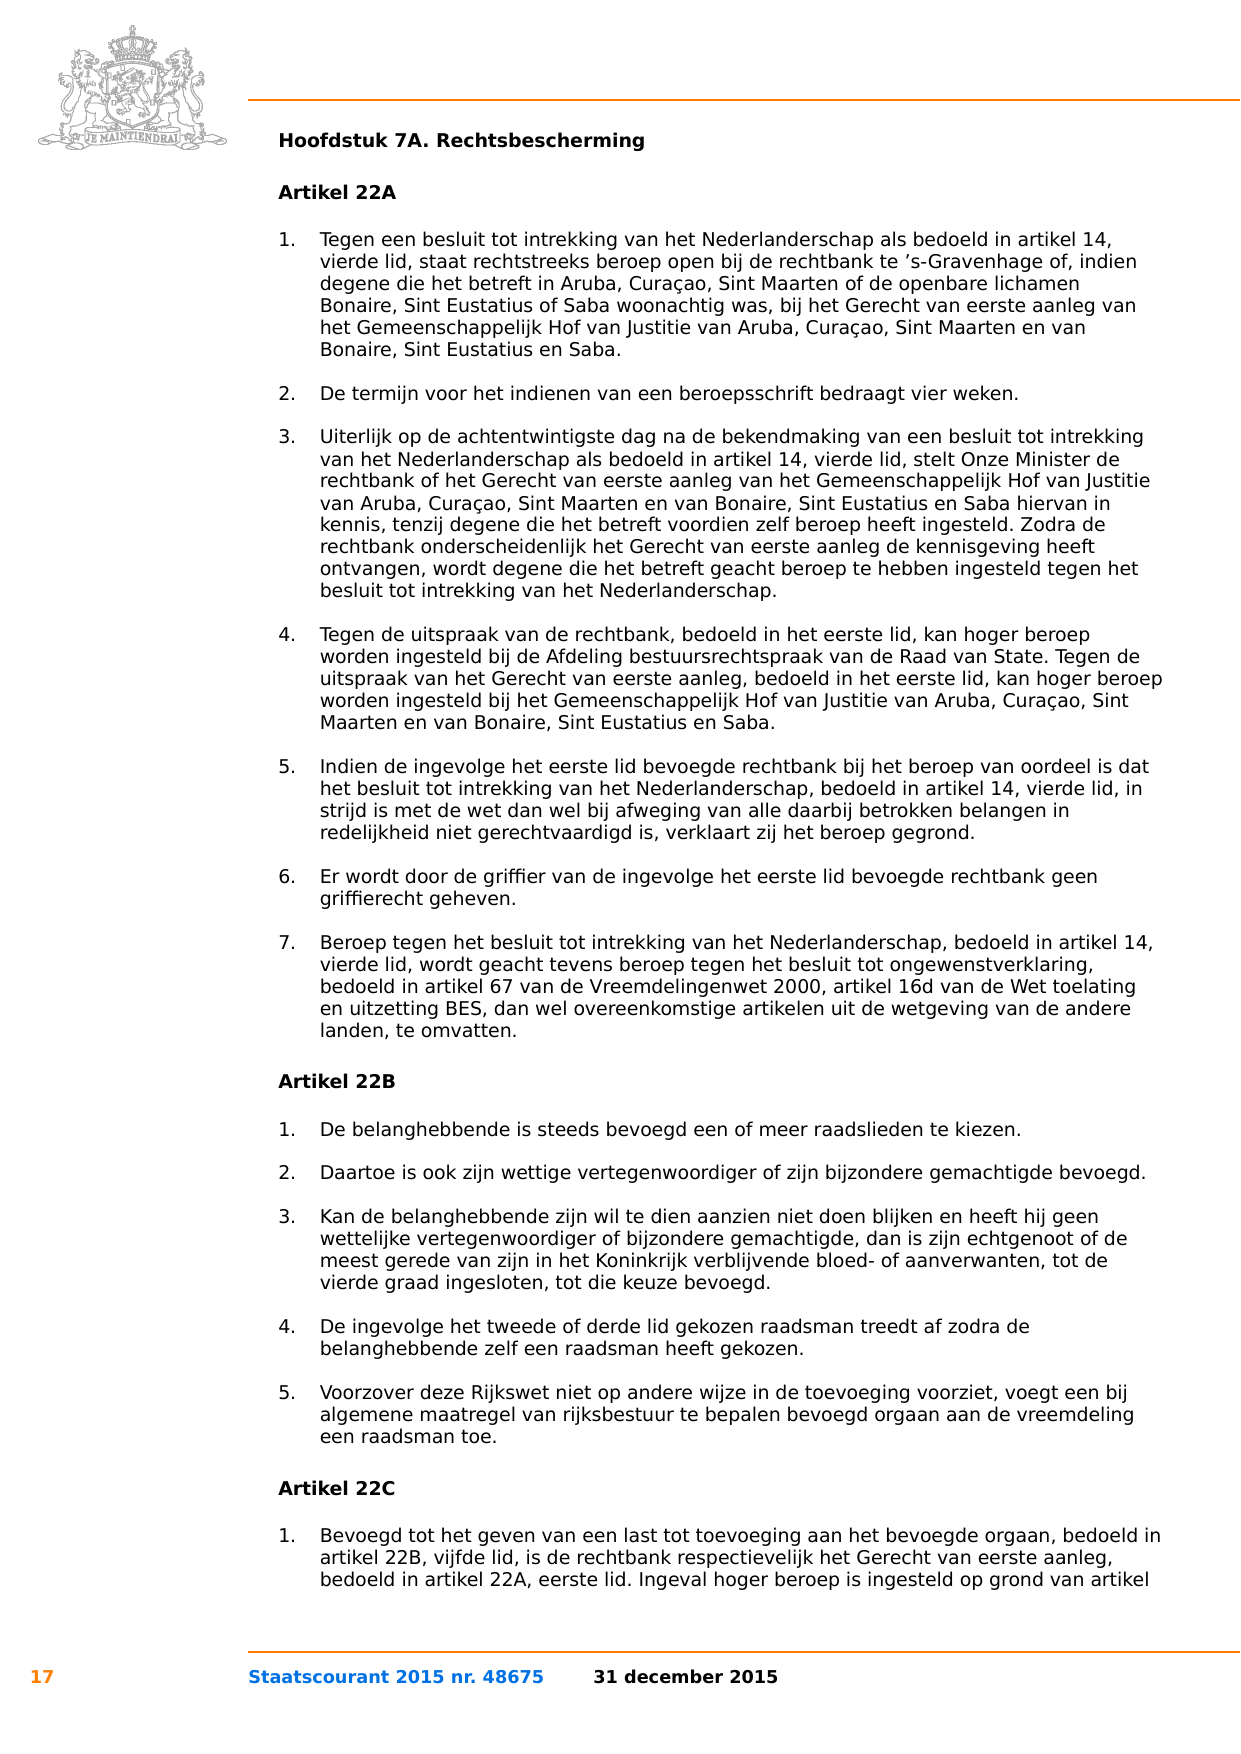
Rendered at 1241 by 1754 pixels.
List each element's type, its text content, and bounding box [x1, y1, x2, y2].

text 2. Daartoe is ook zijn wettige vertegenwoordiger of zijn bijzondere gemachtigde bevoegd. [278, 1162, 1163, 1184]
subtitle Artikel 22A [278, 182, 1163, 204]
text 1. Tegen een besluit tot intrekking van het Nederlanderschap als bedoeld in artikel 14, vierde lid, staat rechtstreeks beroep open bij de rechtbank te ’s-Gravenhage of, indien degene die het betreft in Aruba, Curaçao, Sint Maarten of de openbare lichamen Bonaire, Sint Eustatius of Saba woonachtig was, bij het Gerecht van eerste aanleg van het Gemeenschappelijk Hof van Justitie van Aruba, Curaçao, Sint Maarten en van Bonaire, Sint Eustatius en Saba. [278, 229, 1163, 361]
text 4. De ingevolge het tweede of derde lid gekozen raadsman treedt af zodra de belanghebbende zelf een raadsman heeft gekozen. [278, 1316, 1163, 1360]
text 5. Indien de ingevolge het eerste lid bevoegde rechtbank bij het beroep van oordeel is dat het besluit tot intrekking van het Nederlanderschap, bedoeld in artikel 14, vierde lid, in strijd is met de wet dan wel bij afweging van alle daarbij betrokken belangen in redelijkheid niet gerechtvaardigd is, verklaart zij het beroep gegrond. [278, 756, 1163, 844]
text 5. Voorzover deze Rijkswet niet op andere wijze in de toevoeging voorziet, voegt een bij algemene maatregel van rijksbestuur te bepalen bevoegd orgaan aan de vreemdeling een raadsman toe. [278, 1382, 1163, 1448]
text 7. Beroep tegen het besluit tot intrekking van het Nederlanderschap, bedoeld in artikel 14, vierde lid, wordt geacht tevens beroep tegen het besluit tot ongewenstverklaring, bedoeld in artikel 67 van de Vreemdelingenwet 2000, artikel 16d van de Wet toelating en uitzetting BES, dan wel overeenkomstige artikelen uit de wetgeving van de andere landen, te omvatten. [278, 932, 1163, 1041]
subtitle Hoofdstuk 7A. Rechtsbescherming [278, 130, 1163, 152]
text 4. Tegen de uitspraak van de rechtbank, bedoeld in het eerste lid, kan hoger beroep worden ingesteld bij de Afdeling bestuursrechtspraak van de Raad van State. Tegen de uitspraak van het Gerecht van eerste aanleg, bedoeld in het eerste lid, kan hoger beroep worden ingesteld bij het Gemeenschappelijk Hof van Justitie van Aruba, Curaçao, Sint Maarten en van Bonaire, Sint Eustatius en Saba. [278, 624, 1163, 734]
subtitle Artikel 22C [278, 1478, 1163, 1500]
text 1. Bevoegd tot het geven van een last tot toevoeging aan het bevoegde orgaan, bedoeld in artikel 22B, vijfde lid, is de rechtbank respectievelijk het Gerecht van eerste aanleg, bedoeld in artikel 22A, eerste lid. Ingeval hoger beroep is ingesteld op grond van artikel [278, 1525, 1163, 1591]
text 3. Kan de belanghebbende zijn wil te dien aanzien niet doen blijken en heeft hij geen wettelijke vertegenwoordiger of bijzondere gemachtigde, dan is zijn echtgenoot of de meest gerede van zijn in het Koninkrijk verblijvende bloed- of aanverwanten, tot de vierde graad ingesloten, tot die keuze bevoegd. [278, 1206, 1163, 1294]
text 1. De belanghebbende is steeds bevoegd een of meer raadslieden te kiezen. [278, 1118, 1163, 1140]
subtitle Artikel 22B [278, 1071, 1163, 1093]
text 6. Er wordt door de griffier van de ingevolge het eerste lid bevoegde rechtbank geen griffierecht geheven. [278, 866, 1163, 910]
text 3. Uiterlijk op de achtentwintigste dag na de bekendmaking van een besluit tot intrekking van het Nederlanderschap als bedoeld in artikel 14, vierde lid, stelt Onze Minister de rechtbank of het Gerecht van eerste aanleg van het Gemeenschappelijk Hof van Justitie van Aruba, Curaçao, Sint Maarten en van Bonaire, Sint Eustatius en Saba hiervan in kennis, tenzij degene die het betreft voordien zelf beroep heeft ingesteld. Zodra de rechtbank onderscheidenlijk het Gerecht van eerste aanleg de kennisgeving heeft ontvangen, wordt degene die het betreft geacht beroep te hebben ingesteld tegen het besluit tot intrekking van het Nederlanderschap. [278, 426, 1163, 602]
text 2. De termijn voor het indienen van een beroepsschrift bedraagt vier weken. [278, 383, 1163, 404]
picture [38, 25, 227, 150]
